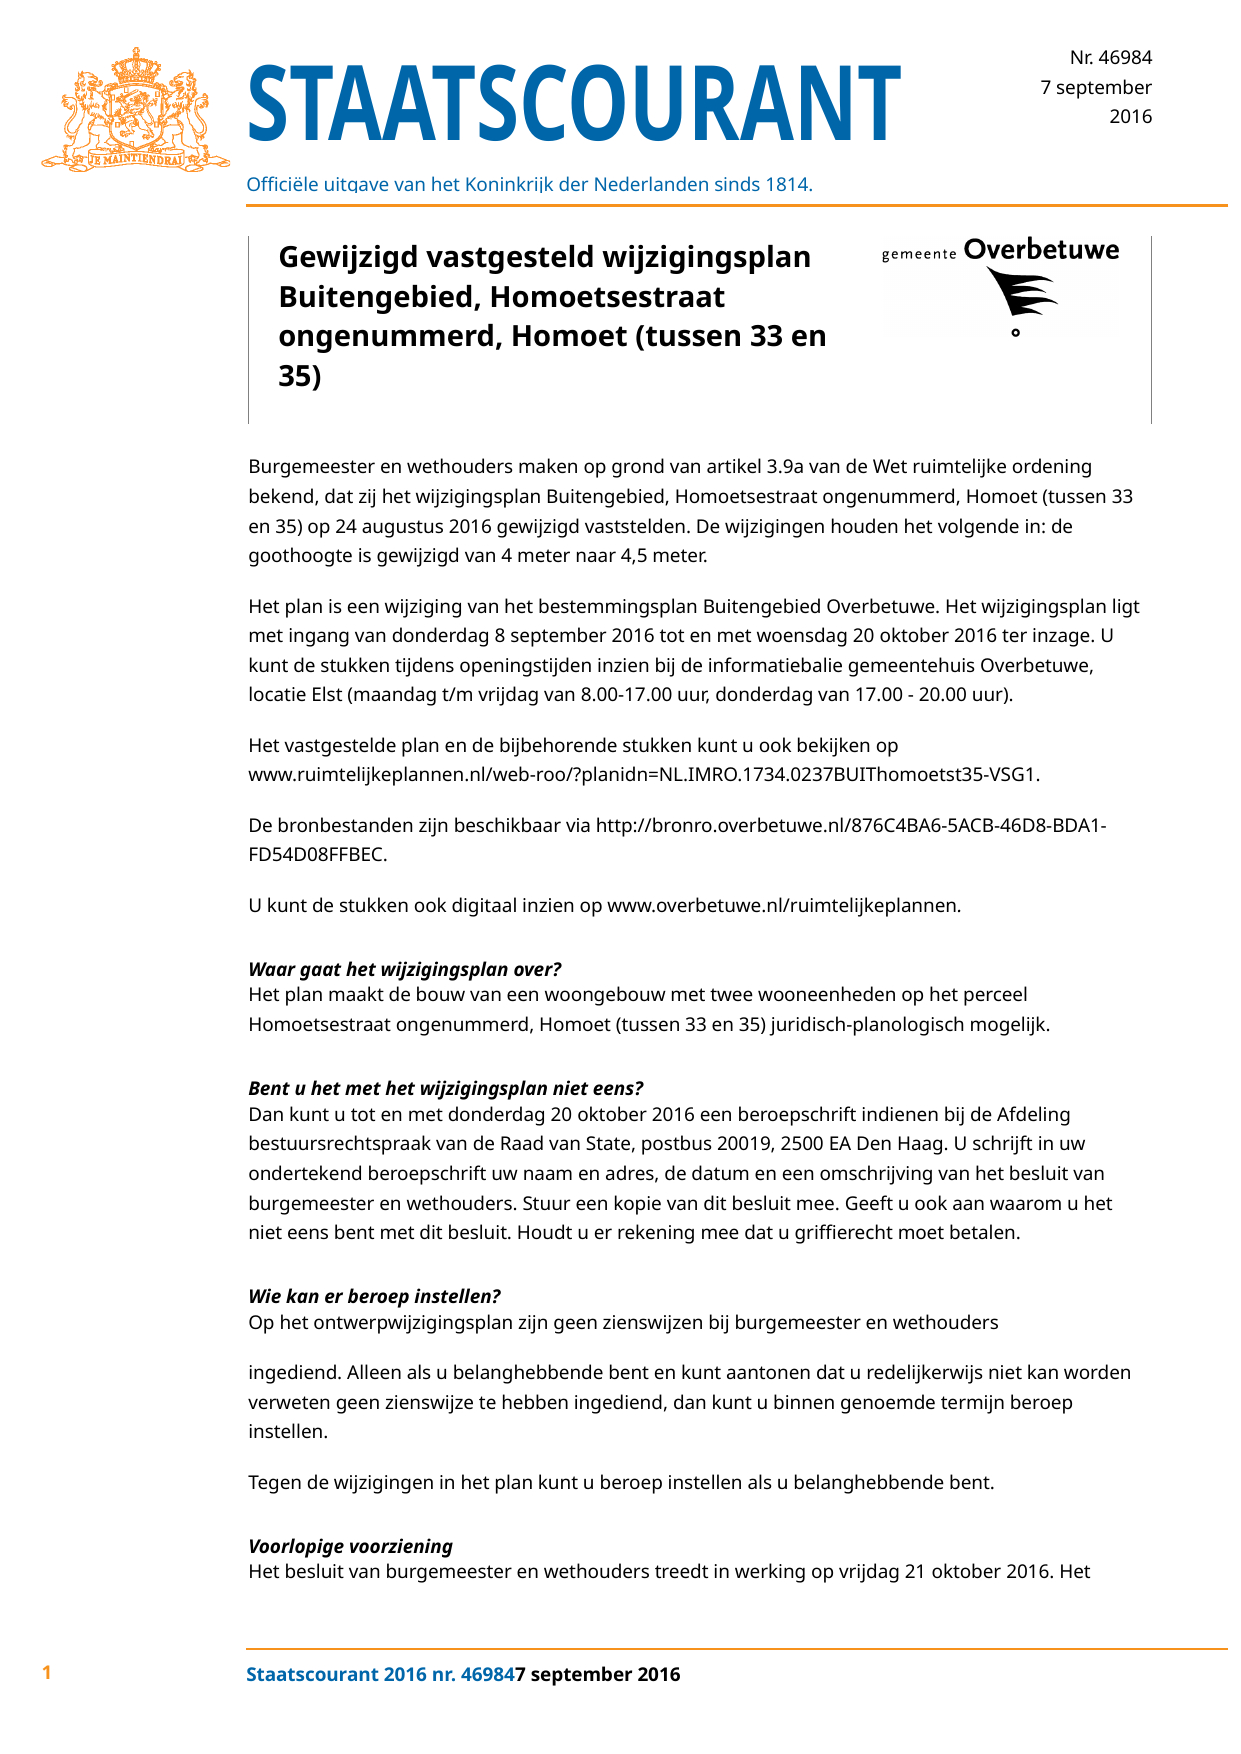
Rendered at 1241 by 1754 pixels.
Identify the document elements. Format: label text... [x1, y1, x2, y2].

text Bent u het met het wijzigingsplan niet eens? [248, 1075, 1152, 1101]
text Tegen de wijzigingen in het plan kunt u beroep instellen als u belanghebbende bent. [248, 1469, 1152, 1495]
text Waar gaat het wijzigingsplan over? [248, 956, 1152, 982]
text Burgemeester en wethouders maken op grond van artikel 3.9a van de Wet ruimtelijke ordening bekend, dat zij het wijzigingsplan Buitengebied, Homoetsestraat ongenummerd, Homoet (tussen 33 en 35) op 24 augustus 2016 gewijzigd vaststelden. De wijzigingen houden het volgende in: de goothoogte is gewijzigd van 4 meter naar 4,5 meter. [248, 454, 1152, 568]
picture [41, 47, 231, 172]
text De bronbestanden zijn beschikbaar via http://bronro.overbetuwe.nl/876C4BA6-5ACB-46D8-BDA1-FD54D08FFBEC. [248, 812, 1152, 867]
text U kunt de stukken ook digitaal inzien op www.overbetuwe.nl/ruimtelijkeplannen. [248, 892, 1152, 918]
text Het vastgestelde plan en de bijbehorende stukken kunt u ook bekijken op www.ruimtelijkeplannen.nl/web-roo/?planidn=NL.IMRO.1734.0237BUIThomoetst35-VSG1. [248, 732, 1152, 787]
text Dan kunt u tot en met donderdag 20 oktober 2016 een beroepschrift indienen bij de Afdeling bestuursrechtspraak van de Raad van State, postbus 20019, 2500 EA Den Haag. U schrijft in uw ondertekend beroepschrift uw naam en adres, de datum en een omschrijving van het besluit van burgemeester en wethouders. Stuur een kopie van dit besluit mee. Geeft u ook aan waarom u het niet eens bent met dit besluit. Houdt u er rekening mee dat u griffierecht moet betalen. [248, 1101, 1152, 1245]
text Wie kan er beroep instellen? [248, 1283, 1152, 1309]
text Het plan is een wijziging van het bestemmingsplan Buitengebied Overbetuwe. Het wijzigingsplan ligt met ingang van donderdag 8 september 2016 tot en met woensdag 20 oktober 2016 ter inzage. U kunt de stukken tijdens openingstijden inzien bij de informatiebalie gemeentehuis Overbetuwe, locatie Elst (maandag t/m vrijdag van 8.00-17.00 uur, donderdag van 17.00 - 20.00 uur). [248, 593, 1152, 707]
text Voorlopige voorziening [248, 1533, 1152, 1559]
text Op het ontwerpwijzigingsplan zijn geen zienswijzen bij burgemeester en wethouders [248, 1309, 1152, 1335]
text ingediend. Alleen als u belanghebbende bent en kunt aantonen dat u redelijkerwijs niet kan worden verweten geen zienswijze te hebben ingediend, dan kunt u binnen genoemde termijn beroep instellen. [248, 1359, 1152, 1444]
table_header Gewijzigd vastgesteld wijzigingsplan Buitengebied, Homoetsestraat ongenummerd, Homoet (tussen 33 en 35) [249, 236, 850, 424]
text Het plan maakt de bouw van een woongebouw met twee wooneenheden op het perceel Homoetsestraat ongenummerd, Homoet (tussen 33 en 35) juridisch-planologisch mogelijk. [248, 982, 1152, 1037]
picture [882, 236, 1119, 337]
table_header [850, 236, 1151, 424]
text Het besluit van burgemeester en wethouders treedt in werking op vrijdag 21 oktober 2016. Het [248, 1559, 1152, 1584]
